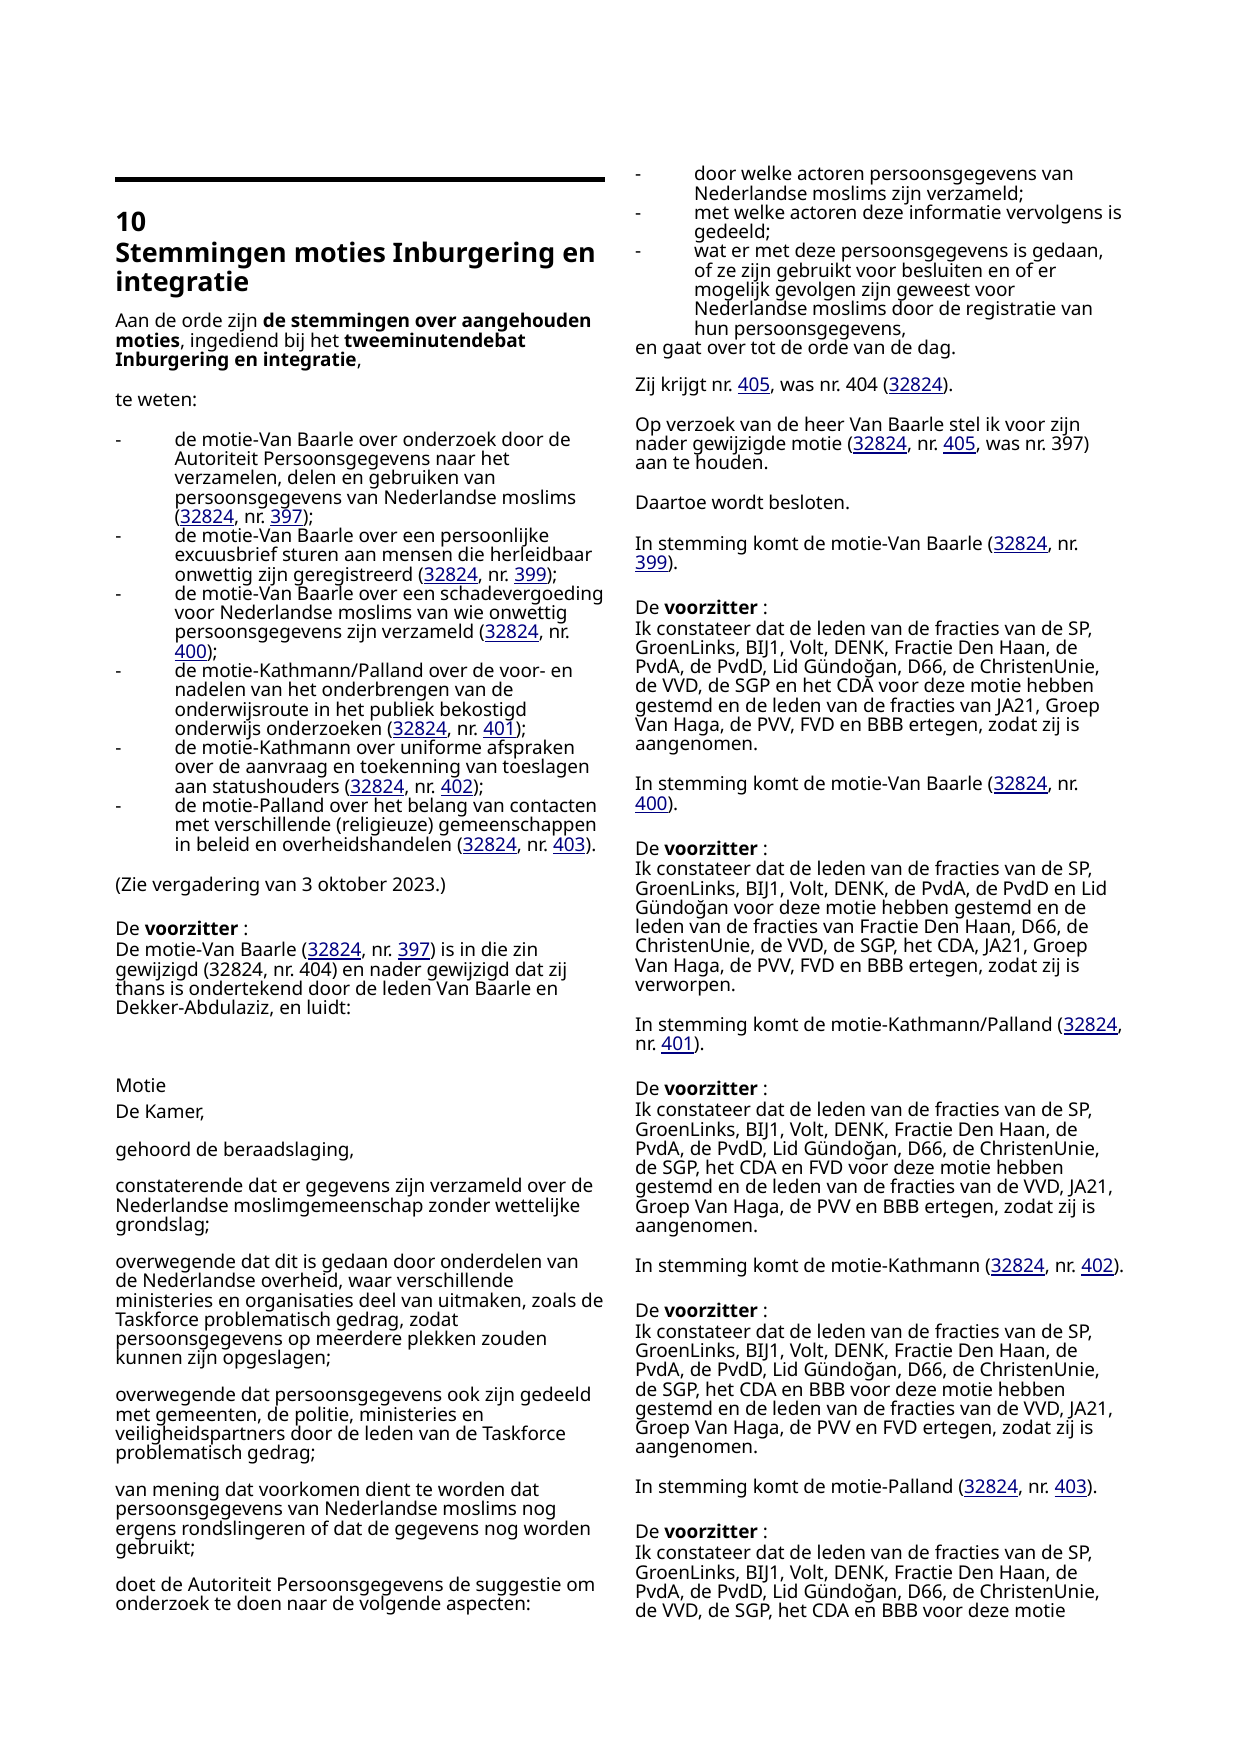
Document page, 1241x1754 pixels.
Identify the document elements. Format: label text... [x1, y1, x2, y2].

text Zij krijgt nr. 405, was nr. 404 (32824). [635, 376, 1125, 395]
text Op verzoek van de heer Van Baarle stel ik voor zijn nader gewijzigde motie (32824, nr. 405, was nr. 397) aan te houden. [635, 416, 1125, 474]
text (Zie vergadering van 3 oktober 2023.) [115, 876, 605, 895]
list wat er met deze persoonsgegevens is gedaan, of ze zijn gebruikt voor besluiten en of er mogelijk gevolgen zijn geweest voor Nederlandse moslims door de registratie van hun persoonsgegevens, [635, 242, 1125, 339]
text De voorzitter : [635, 835, 1125, 860]
list de motie-Van Baarle over een persoonlijke excuusbrief sturen aan mensen die herleidbaar onwettig zijn geregistreerd (32824, nr. 399); [115, 527, 605, 585]
text Stemmingen moties Inburgering en integratie [115, 239, 605, 312]
text De voorzitter : [635, 1297, 1125, 1323]
text Ik constateer dat de leden van de fracties van de SP, GroenLinks, BIJ1, Volt, DENK, Fractie Den Haan, de PvdA, de PvdD, Lid Gündoğan, D66, de ChristenUnie, de VVD, de SGP, het CDA en BBB voor deze motie [635, 1544, 1125, 1621]
text Daartoe wordt besloten. [635, 494, 1125, 514]
text De voorzitter : [635, 1076, 1125, 1101]
text overwegende dat persoonsgegevens ook zijn gedeeld met gemeenten, de politie, ministeries en veiligheidspartners door de leden van de Taskforce problematisch gedrag; [115, 1386, 605, 1463]
text doet de Autoriteit Persoonsgegevens de suggestie om onderzoek te doen naar de volgende aspecten: [115, 1576, 605, 1614]
text In stemming komt de motie-Van Baarle (32824, nr. 399). [635, 534, 1125, 573]
text Ik constateer dat de leden van de fracties van de SP, GroenLinks, BIJ1, Volt, DENK, Fractie Den Haan, de PvdA, de PvdD, Lid Gündoğan, D66, de ChristenUnie, de VVD, de SGP en het CDA voor deze motie hebben gestemd en de leden van de fracties van JA21, Groep Van Haga, de PVV, FVD en BBB ertegen, zodat zij is aangenomen. [635, 619, 1125, 754]
text De Kamer, [115, 1103, 605, 1123]
text gehoord de beraadslaging, [115, 1141, 605, 1160]
text van mening dat voorkomen dient te worden dat persoonsgegevens van Nederlandse moslims nog ergens rondslingeren of dat de gegevens nog worden gebruikt; [115, 1481, 605, 1558]
text In stemming komt de motie-Palland (32824, nr. 403). [635, 1478, 1125, 1498]
text De motie-Van Baarle (32824, nr. 397) is in die zin gewijzigd (32824, nr. 404) en nader gewijzigd dat zij thans is ondertekend door de leden Van Baarle en Dekker-Abdulaziz, en luidt: [115, 941, 605, 1018]
text overwegende dat dit is gedaan door onderdelen van de Nederlandse overheid, waar verschillende ministeries en organisaties deel van uitmaken, zoals de Taskforce problematisch gedrag, zodat persoonsgegevens op meerdere plekken zouden kunnen zijn opgeslagen; [115, 1253, 605, 1369]
text De voorzitter : [635, 594, 1125, 619]
list de motie-Kathmann over uniforme afspraken over de aanvraag en toekenning van toeslagen aan statushouders (32824, nr. 402); [115, 739, 605, 797]
text Ik constateer dat de leden van de fracties van de SP, GroenLinks, BIJ1, Volt, DENK, de PvdA, de PvdD en Lid Gündoğan voor deze motie hebben gestemd en de leden van de fracties van Fractie Den Haan, D66, de ChristenUnie, de VVD, de SGP, het CDA, JA21, Groep Van Haga, de PVV, FVD en BBB ertegen, zodat zij is verworpen. [635, 860, 1125, 995]
text te weten: [115, 391, 605, 410]
text Ik constateer dat de leden van de fracties van de SP, GroenLinks, BIJ1, Volt, DENK, Fractie Den Haan, de PvdA, de PvdD, Lid Gündoğan, D66, de ChristenUnie, de SGP, het CDA en BBB voor deze motie hebben gestemd en de leden van de fracties van de VVD, JA21, Groep Van Haga, de PVV en FVD ertegen, zodat zij is aangenomen. [635, 1323, 1125, 1458]
list de motie-Van Baarle over onderzoek door de Autoriteit Persoonsgegevens naar het verzamelen, delen en gebruiken van persoonsgegevens van Nederlandse moslims (32824, nr. 397); [115, 431, 605, 527]
list de motie-Van Baarle over een schadevergoeding voor Nederlandse moslims van wie onwettig persoonsgegevens zijn verzameld (32824, nr. 400); [115, 585, 605, 662]
text Ik constateer dat de leden van de fracties van de SP, GroenLinks, BIJ1, Volt, DENK, Fractie Den Haan, de PvdA, de PvdD, Lid Gündoğan, D66, de ChristenUnie, de SGP, het CDA en FVD voor deze motie hebben gestemd en de leden van de fracties van de VVD, JA21, Groep Van Haga, de PVV en BBB ertegen, zodat zij is aangenomen. [635, 1101, 1125, 1236]
list de motie-Kathmann/Palland over de voor- en nadelen van het onderbrengen van de onderwijsroute in het publiek bekostigd onderwijs onderzoeken (32824, nr. 401); [115, 662, 605, 739]
text De voorzitter : [115, 916, 605, 941]
list met welke actoren deze informatie vervolgens is gedeeld; [635, 204, 1125, 242]
text Motie [115, 1072, 605, 1098]
text In stemming komt de motie-Kathmann (32824, nr. 402). [635, 1257, 1125, 1276]
text Aan de orde zijn de stemmingen over aangehouden moties, ingediend bij het tweeminutendebat Inburgering en integratie, [115, 312, 605, 370]
text In stemming komt de motie-Van Baarle (32824, nr. 400). [635, 775, 1125, 814]
text In stemming komt de motie-Kathmann/Palland (32824, nr. 401). [635, 1016, 1125, 1055]
text constaterende dat er gegevens zijn verzameld over de Nederlandse moslimgemeenschap zonder wettelijke grondslag; [115, 1177, 605, 1235]
list de motie-Palland over het belang van contacten met verschillende (religieuze) gemeenschappen in beleid en overheidshandelen (32824, nr. 403). [115, 797, 605, 855]
list door welke actoren persoonsgegevens van Nederlandse moslims zijn verzameld; [635, 165, 1125, 204]
text 10 [115, 203, 605, 239]
text De voorzitter : [635, 1519, 1125, 1544]
text en gaat over tot de orde van de dag. [635, 339, 1125, 358]
